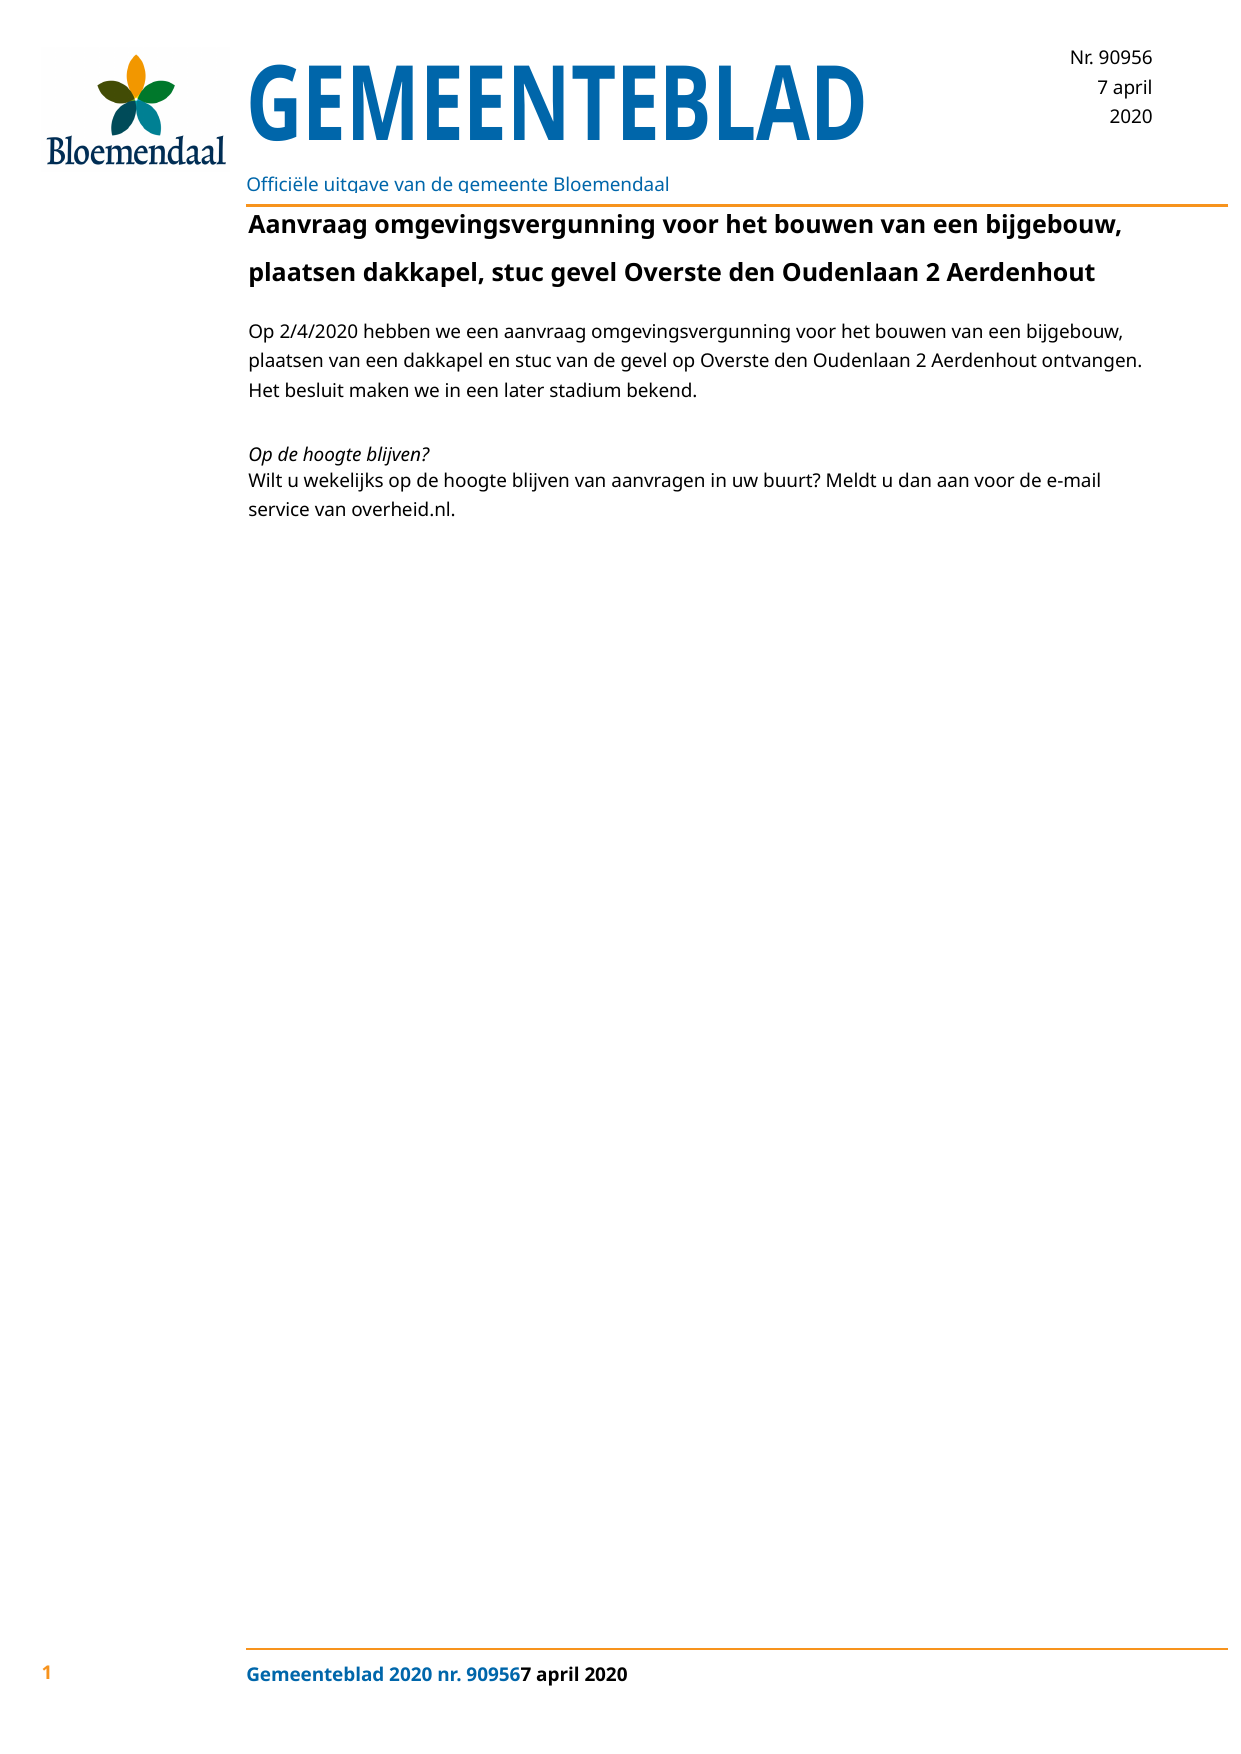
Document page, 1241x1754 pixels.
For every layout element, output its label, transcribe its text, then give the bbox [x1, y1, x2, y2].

text Wilt u wekelijks op de hoogte blijven van aanvragen in uw buurt? Meldt u dan aan voor de e-mail service van overheid.nl. [248, 467, 1152, 522]
text Op de hoogte blijven? [248, 441, 1152, 467]
text Op 2/4/2020 hebben we een aanvraag omgevingsvergunning voor het bouwen van een bijgebouw, plaatsen van een dakkapel en stuc van de gevel op Overste den Oudenlaan 2 Aerdenhout ontvangen. Het besluit maken we in een later stadium bekend. [248, 318, 1152, 403]
picture [41, 47, 231, 172]
text Aanvraag omgevingsvergunning voor het bouwen van een bijgebouw, plaatsen dakkapel, stuc gevel Overste den Oudenlaan 2 Aerdenhout [248, 207, 1152, 288]
